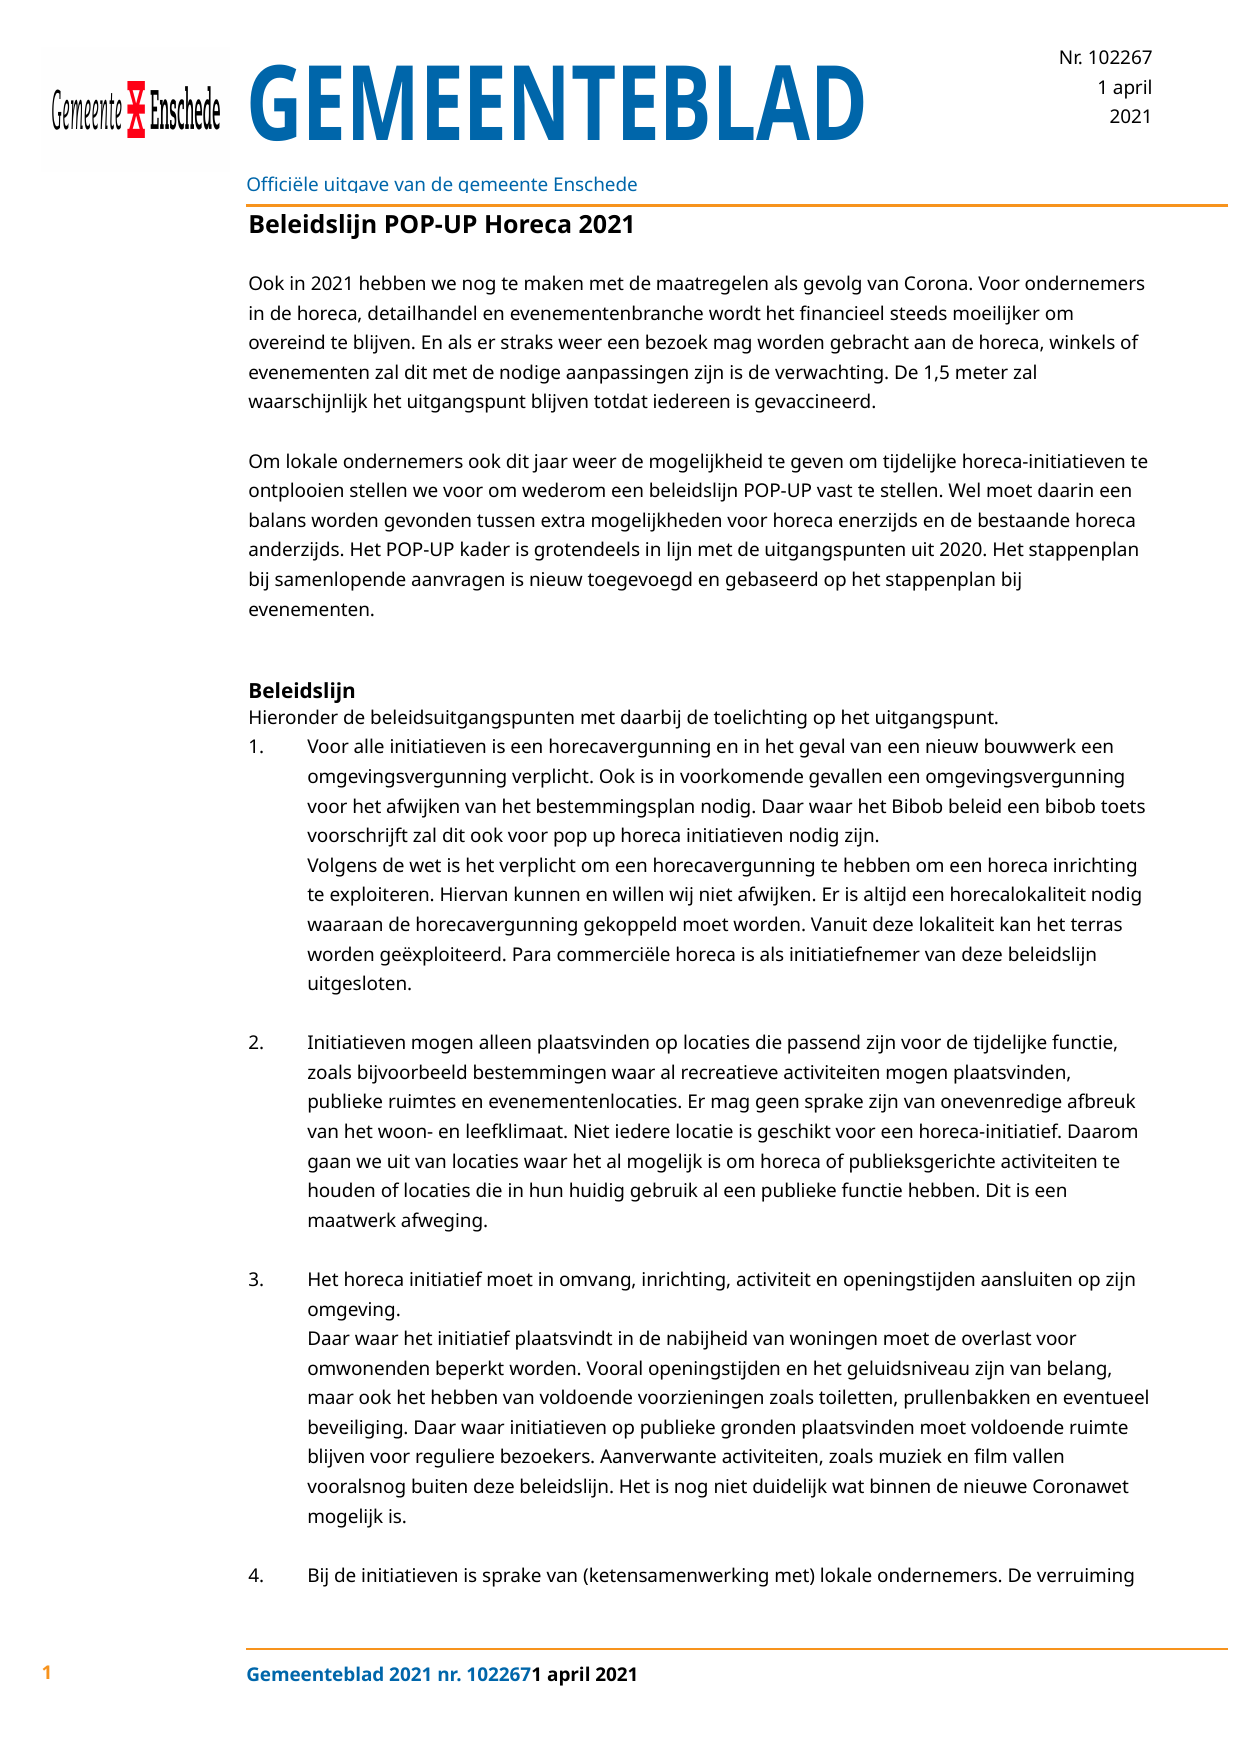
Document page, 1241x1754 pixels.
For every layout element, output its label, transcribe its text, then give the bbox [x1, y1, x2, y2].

text Beleidslijn POP-UP Horeca 2021 [248, 207, 1152, 241]
list Volgens de wet is het verplicht om een horecavergunning te hebben om een horeca inrichting te exploiteren. Hiervan kunnen en willen wij niet afwijken. Er is altijd een horecalokaliteit nodig waaraan de horecavergunning gekoppeld moet worden. Vanuit deze lokaliteit kan het terras worden geëxploiteerd. Para commerciële horeca is als initiatiefnemer van deze beleidslijn uitgesloten. [248, 852, 1152, 996]
picture [41, 47, 231, 172]
text Beleidslijn [248, 676, 1152, 704]
list Daar waar het initiatief plaatsvindt in de nabijheid van woningen moet de overlast voor omwonenden beperkt worden. Vooral openingstijden en het geluidsniveau zijn van belang, maar ook het hebben van voldoende voorzieningen zoals toiletten, prullenbakken en eventueel beveiliging. Daar waar initiatieven op publieke gronden plaatsvinden moet voldoende ruimte blijven voor reguliere bezoekers. Aanverwante activiteiten, zoals muziek en film vallen vooralsnog buiten deze beleidslijn. Het is nog niet duidelijk wat binnen de nieuwe Coronawet mogelijk is. [248, 1325, 1152, 1529]
list Voor alle initiatieven is een horecavergunning en in het geval van een nieuw bouwwerk een omgevingsvergunning verplicht. Ook is in voorkomende gevallen een omgevingsvergunning voor het afwijken van het bestemmingsplan nodig. Daar waar het Bibob beleid een bibob toets voorschrijft zal dit ook voor pop up horeca initiatieven nodig zijn. [248, 734, 1152, 848]
list Bij de initiatieven is sprake van (ketensamenwerking met) lokale ondernemers. De verruiming [248, 1562, 1152, 1588]
list Het horeca initiatief moet in omvang, inrichting, activiteit en openingstijden aansluiten op zijn omgeving. [248, 1266, 1152, 1322]
text Ook in 2021 hebben we nog te maken met de maatregelen als gevolg van Corona. Voor ondernemers in de horeca, detailhandel en evenementenbranche wordt het financieel steeds moeilijker om overeind te blijven. En als er straks weer een bezoek mag worden gebracht aan de horeca, winkels of evenementen zal dit met de nodige aanpassingen zijn is de verwachting. De 1,5 meter zal waarschijnlijk het uitgangspunt blijven totdat iedereen is gevaccineerd. [248, 270, 1152, 414]
text Hieronder de beleidsuitgangspunten met daarbij de toelichting op het uitgangspunt. [248, 704, 1152, 730]
text Om lokale ondernemers ook dit jaar weer de mogelijkheid te geven om tijdelijke horeca-initiatieven te ontplooien stellen we voor om wederom een beleidslijn POP-UP vast te stellen. Wel moet daarin een balans worden gevonden tussen extra mogelijkheden voor horeca enerzijds en de bestaande horeca anderzijds. Het POP-UP kader is grotendeels in lijn met de uitgangspunten uit 2020. Het stappenplan bij samenlopende aanvragen is nieuw toegevoegd en gebaseerd op het stappenplan bij evenementen. [248, 448, 1152, 621]
list Initiatieven mogen alleen plaatsvinden op locaties die passend zijn voor de tijdelijke functie, zoals bijvoorbeeld bestemmingen waar al recreatieve activiteiten mogen plaatsvinden, publieke ruimtes en evenementenlocaties. Er mag geen sprake zijn van onevenredige afbreuk van het woon- en leefklimaat. Niet iedere locatie is geschikt voor een horeca-initiatief. Daarom gaan we uit van locaties waar het al mogelijk is om horeca of publieksgerichte activiteiten te houden of locaties die in hun huidig gebruik al een publieke functie hebben. Dit is een maatwerk afweging. [248, 1029, 1152, 1233]
